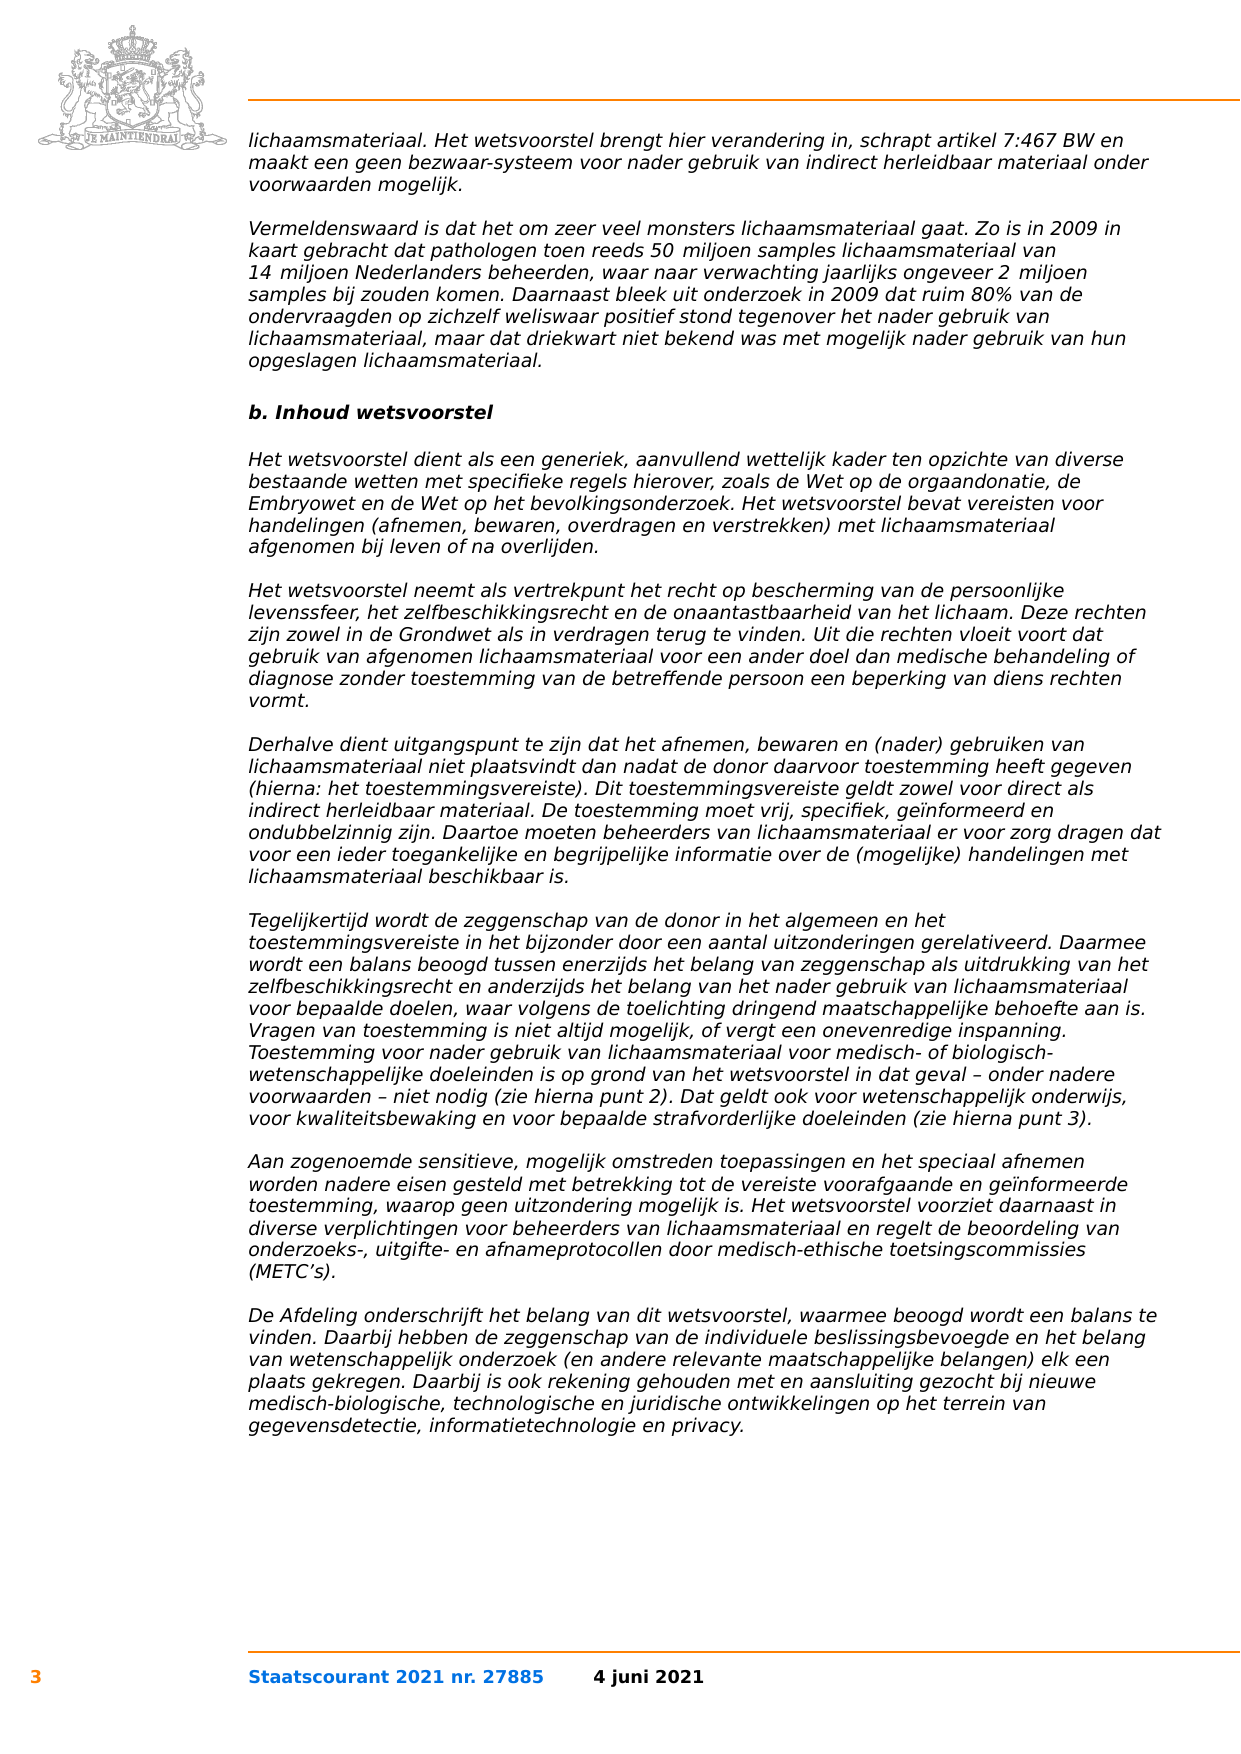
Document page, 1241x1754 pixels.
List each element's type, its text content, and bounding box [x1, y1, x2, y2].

text Tegelijkertijd wordt de zeggenschap van de donor in het algemeen en het toestemmingsvereiste in het bijzonder door een aantal uitzonderingen gerelativeerd. Daarmee wordt een balans beoogd tussen enerzijds het belang van zeggenschap als uitdrukking van het zelfbeschikkingsrecht en anderzijds het belang van het nader gebruik van lichaamsmateriaal voor bepaalde doelen, waar volgens de toelichting dringend maatschappelijke behoefte aan is. Vragen van toestemming is niet altijd mogelijk, of vergt een onevenredige inspanning. Toestemming voor nader gebruik van lichaamsmateriaal voor medisch- of biologisch-wetenschappelijke doeleinden is op grond van het wetsvoorstel in dat geval – onder nadere voorwaarden – niet nodig (zie hierna punt 2). Dat geldt ook voor wetenschappelijk onderwijs, voor kwaliteitsbewaking en voor bepaalde strafvorderlijke doeleinden (zie hierna punt 3). [248, 910, 1163, 1129]
text Vermeldenswaard is dat het om zeer veel monsters lichaamsmateriaal gaat. Zo is in 2009 in kaart gebracht dat pathologen toen reeds 50 miljoen samples lichaamsmateriaal van 14 miljoen Nederlanders beheerden, waar naar verwachting jaarlijks ongeveer 2 miljoen samples bij zouden komen. Daarnaast bleek uit onderzoek in 2009 dat ruim 80% van de ondervraagden op zichzelf weliswaar positief stond tegenover het nader gebruik van lichaamsmateriaal, maar dat driekwart niet bekend was met mogelijk nader gebruik van hun opgeslagen lichaamsmateriaal. [248, 218, 1163, 372]
text Het wetsvoorstel neemt als vertrekpunt het recht op bescherming van de persoonlijke levenssfeer, het zelfbeschikkingsrecht en de onaantastbaarheid van het lichaam. Deze rechten zijn zowel in de Grondwet als in verdragen terug te vinden. Uit die rechten vloeit voort dat gebruik van afgenomen lichaamsmateriaal voor een ander doel dan medische behandeling of diagnose zonder toestemming van de betreffende persoon een beperking van diens rechten vormt. [248, 580, 1163, 712]
text De Afdeling onderschrijft het belang van dit wetsvoorstel, waarmee beoogd wordt een balans te vinden. Daarbij hebben de zeggenschap van de individuele beslissingsbevoegde en het belang van wetenschappelijk onderzoek (en andere relevante maatschappelijke belangen) elk een plaats gekregen. Daarbij is ook rekening gehouden met en aansluiting gezocht bij nieuwe medisch-biologische, technologische en juridische ontwikkelingen op het terrein van gegevensdetectie, informatietechnologie en privacy. [248, 1305, 1163, 1437]
subtitle b. Inhoud wetsvoorstel [248, 402, 1163, 423]
text Het wetsvoorstel dient als een generiek, aanvullend wettelijk kader ten opzichte van diverse bestaande wetten met specifieke regels hierover, zoals de Wet op de orgaandonatie, de Embryowet en de Wet op het bevolkingsonderzoek. Het wetsvoorstel bevat vereisten voor handelingen (afnemen, bewaren, overdragen en verstrekken) met lichaamsmateriaal afgenomen bij leven of na overlijden. [248, 448, 1163, 558]
text Derhalve dient uitgangspunt te zijn dat het afnemen, bewaren en (nader) gebruiken van lichaamsmateriaal niet plaatsvindt dan nadat de donor daarvoor toestemming heeft gegeven (hierna: het toestemmingsvereiste). Dit toestemmingsvereiste geldt zowel voor direct als indirect herleidbaar materiaal. De toestemming moet vrij, specifiek, geïnformeerd en ondubbelzinnig zijn. Daartoe moeten beheerders van lichaamsmateriaal er voor zorg dragen dat voor een ieder toegankelijke en begrijpelijke informatie over de (mogelijke) handelingen met lichaamsmateriaal beschikbaar is. [248, 734, 1163, 888]
text lichaamsmateriaal. Het wetsvoorstel brengt hier verandering in, schrapt artikel 7:467 BW en maakt een geen bezwaar-systeem voor nader gebruik van indirect herleidbaar materiaal onder voorwaarden mogelijk. [248, 130, 1163, 196]
picture [38, 25, 227, 150]
text Aan zogenoemde sensitieve, mogelijk omstreden toepassingen en het speciaal afnemen worden nadere eisen gesteld met betrekking tot de vereiste voorafgaande en geïnformeerde toestemming, waarop geen uitzondering mogelijk is. Het wetsvoorstel voorziet daarnaast in diverse verplichtingen voor beheerders van lichaamsmateriaal en regelt de beoordeling van onderzoeks-, uitgifte- en afnameprotocollen door medisch-ethische toetsingscommissies (METC’s). [248, 1151, 1163, 1283]
